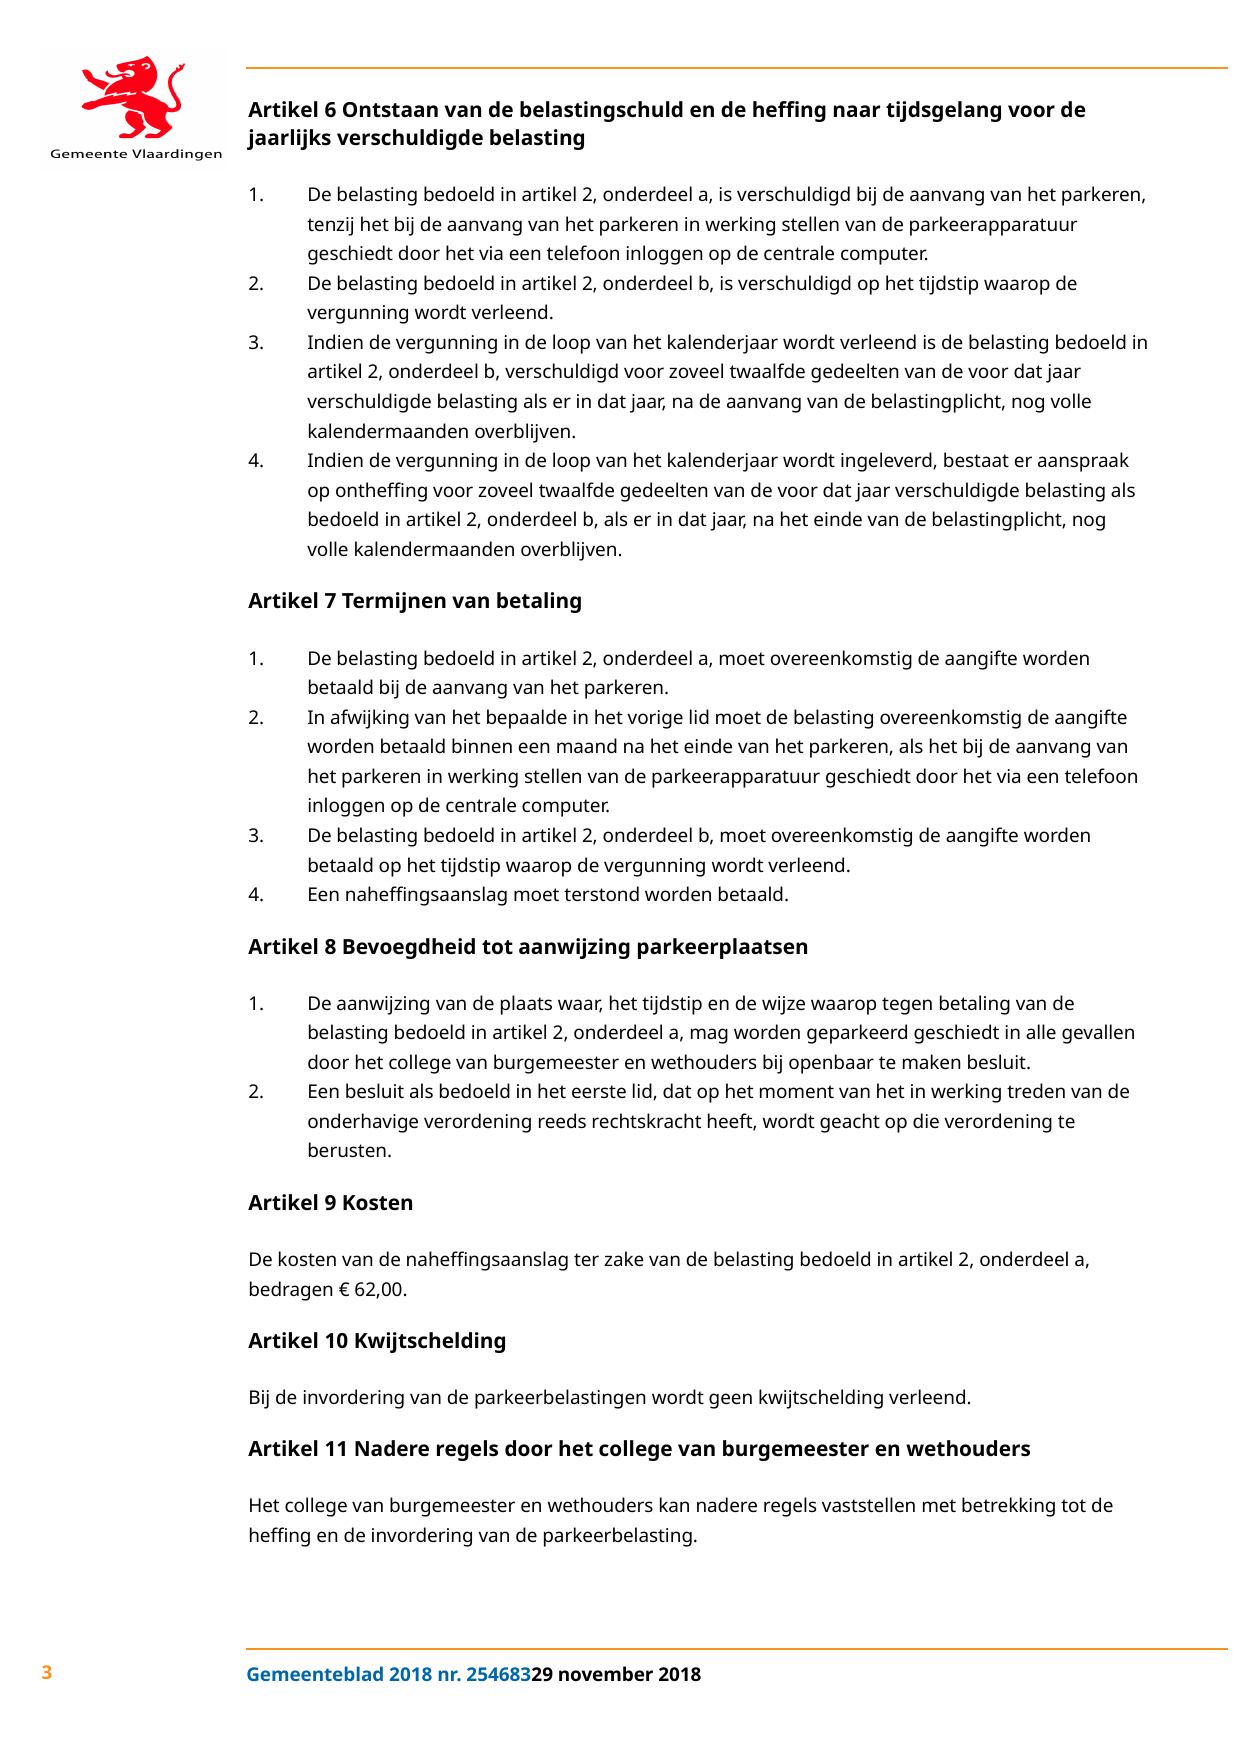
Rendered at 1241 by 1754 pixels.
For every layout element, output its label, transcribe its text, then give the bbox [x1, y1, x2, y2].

list Indien de vergunning in de loop van het kalenderjaar wordt verleend is de belasting bedoeld in artikel 2, onderdeel b, verschuldigd voor zoveel twaalfde gedeelten van de voor dat jaar verschuldigde belasting als er in dat jaar, na de aanvang van de belastingplicht, nog volle kalendermaanden overblijven. [248, 329, 1152, 444]
list Een naheffingsaanslag moet terstond worden betaald. [248, 881, 1152, 907]
list De belasting bedoeld in artikel 2, onderdeel b, is verschuldigd op het tijdstip waarop de vergunning wordt verleend. [248, 270, 1152, 325]
text Artikel 10 Kwijtschelding [248, 1326, 1152, 1354]
list In afwijking van het bepaalde in het vorige lid moet de belasting overeenkomstig de aangifte worden betaald binnen een maand na het einde van het parkeren, als het bij de aanvang van het parkeren in werking stellen van de parkeerapparatuur geschiedt door het via een telefoon inloggen op de centrale computer. [248, 704, 1152, 818]
picture [41, 47, 231, 172]
list Een besluit als bedoeld in het eerste lid, dat op het moment van het in werking treden van de onderhavige verordening reeds rechtskracht heeft, wordt geacht op die verordening te berusten. [248, 1078, 1152, 1163]
text Artikel 8 Bevoegdheid tot aanwijzing parkeerplaatsen [248, 932, 1152, 960]
text Het college van burgemeester en wethouders kan nadere regels vaststellen met betrekking tot de heffing en de invordering van de parkeerbelasting. [248, 1493, 1152, 1548]
text De kosten van de naheffingsaanslag ter zake van de belasting bedoeld in artikel 2, onderdeel a, bedragen € 62,00. [248, 1246, 1152, 1301]
list Indien de vergunning in de loop van het kalenderjaar wordt ingeleverd, bestaat er aanspraak op ontheffing voor zoveel twaalfde gedeelten van de voor dat jaar verschuldigde belasting als bedoeld in artikel 2, onderdeel b, als er in dat jaar, na het einde van de belastingplicht, nog volle kalendermaanden overblijven. [248, 447, 1152, 562]
list De belasting bedoeld in artikel 2, onderdeel a, is verschuldigd bij de aanvang van het parkeren, tenzij het bij de aanvang van het parkeren in werking stellen van de parkeerapparatuur geschiedt door het via een telefoon inloggen op de centrale computer. [248, 181, 1152, 266]
text Artikel 9 Kosten [248, 1188, 1152, 1217]
text Artikel 6 Ontstaan van de belastingschuld en de heffing naar tijdsgelang voor de jaarlijks verschuldigde belasting [248, 95, 1152, 152]
text Bij de invordering van de parkeerbelastingen wordt geen kwijtschelding verleend. [248, 1384, 1152, 1410]
list De belasting bedoeld in artikel 2, onderdeel b, moet overeenkomstig de aangifte worden betaald op het tijdstip waarop de vergunning wordt verleend. [248, 822, 1152, 877]
list De belasting bedoeld in artikel 2, onderdeel a, moet overeenkomstig de aangifte worden betaald bij de aanvang van het parkeren. [248, 645, 1152, 700]
list De aanwijzing van de plaats waar, het tijdstip en de wijze waarop tegen betaling van de belasting bedoeld in artikel 2, onderdeel a, mag worden geparkeerd geschiedt in alle gevallen door het college van burgemeester en wethouders bij openbaar te maken besluit. [248, 990, 1152, 1075]
text Artikel 11 Nadere regels door het college van burgemeester en wethouders [248, 1434, 1152, 1463]
text Artikel 7 Termijnen van betaling [248, 587, 1152, 615]
